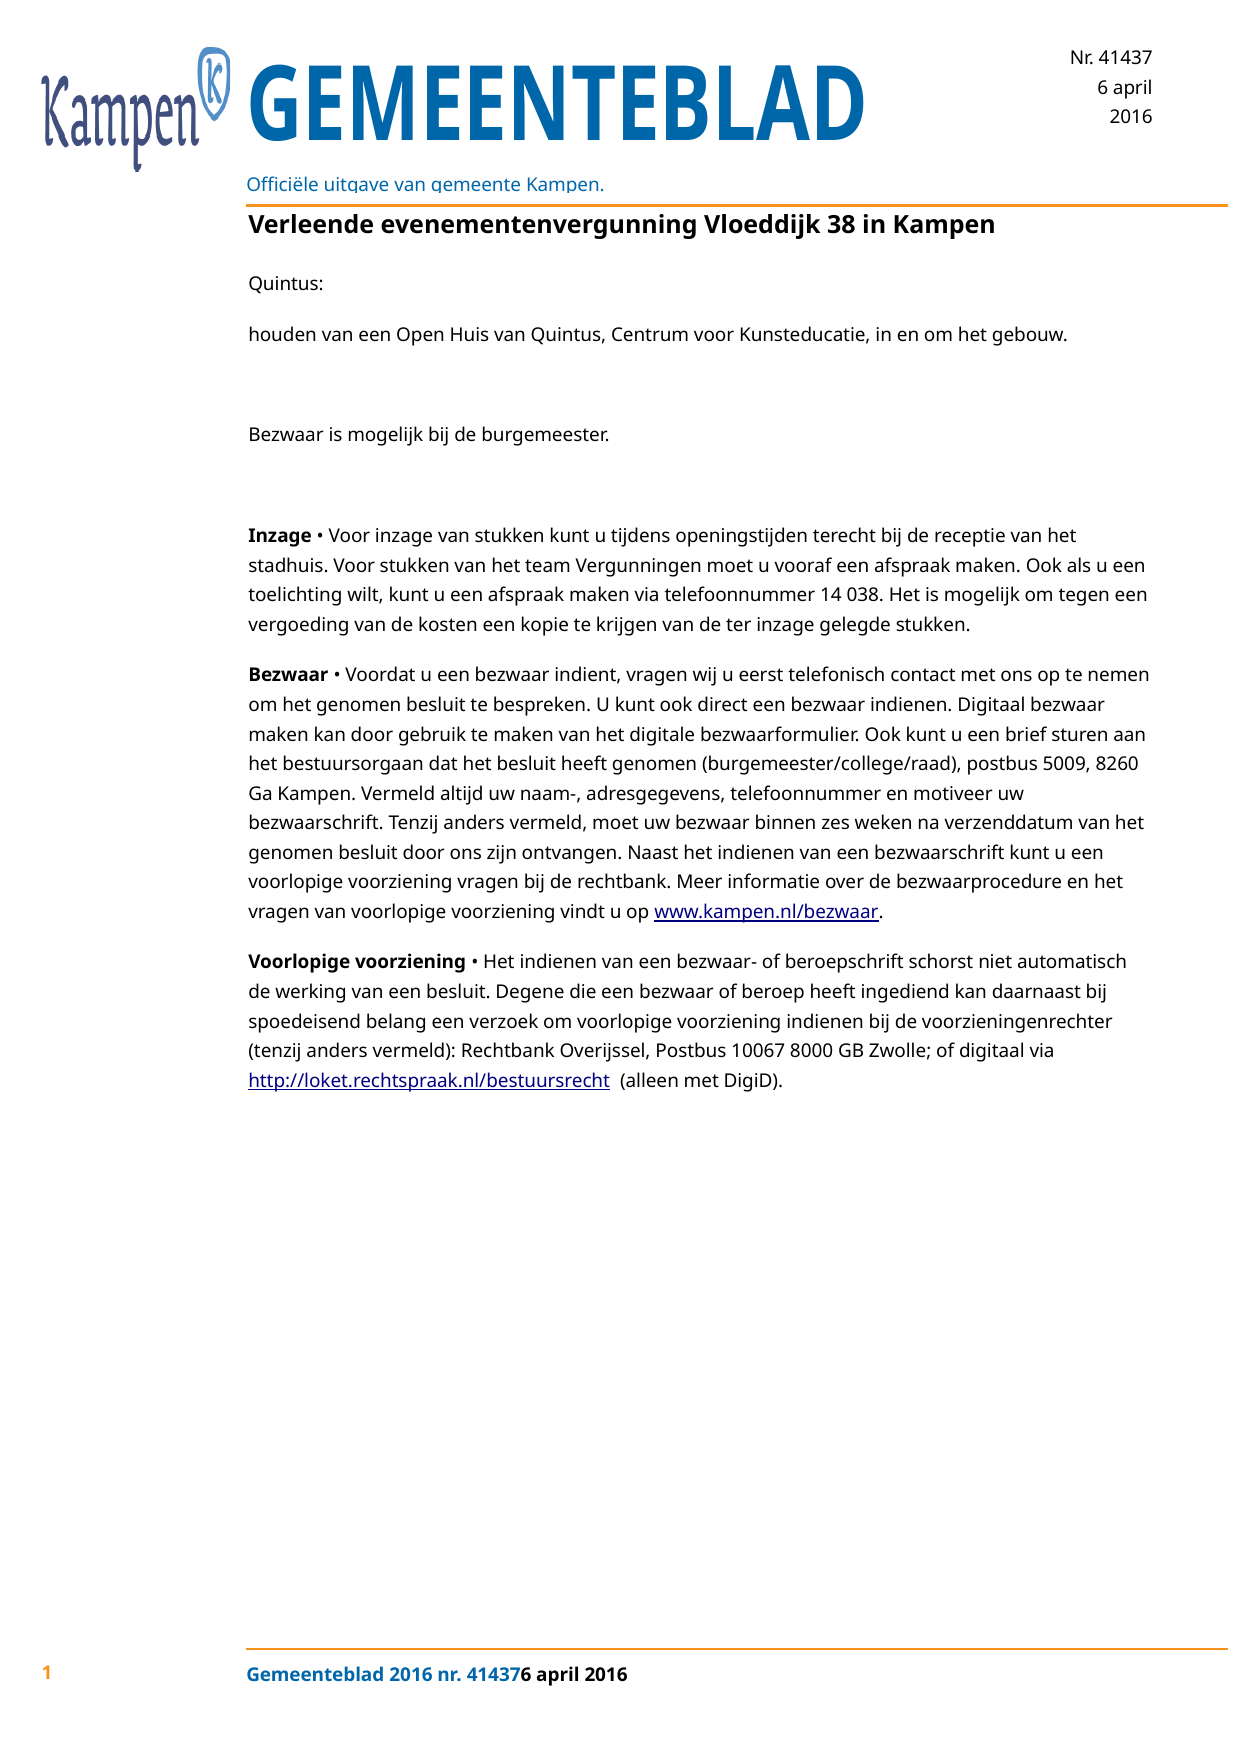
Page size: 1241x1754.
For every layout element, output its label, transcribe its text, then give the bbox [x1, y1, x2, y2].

text houden van een Open Huis van Quintus, Centrum voor Kunsteducatie, in en om het gebouw. [248, 321, 1152, 346]
text Bezwaar • Voordat u een bezwaar indient, vragen wij u eerst telefonisch contact met ons op te nemen om het genomen besluit te bespreken. U kunt ook direct een bezwaar indienen. Digitaal bezwaar maken kan door gebruik te maken van het digitale bezwaarformulier. Ook kunt u een brief sturen aan het bestuursorgaan dat het besluit heeft genomen (burgemeester/college/raad), postbus 5009, 8260 Ga Kampen. Vermeld altijd uw naam-, adresgegevens, telefoonnummer en motiveer uw bezwaarschrift. Tenzij anders vermeld, moet uw bezwaar binnen zes weken na verzenddatum van het genomen besluit door ons zijn ontvangen. Naast het indienen van een bezwaarschrift kunt u een voorlopige voorziening vragen bij de rechtbank. Meer informatie over de bezwaarprocedure en het vragen van voorlopige voorziening vindt u op www.kampen.nl/bezwaar. [248, 662, 1152, 924]
text Verleende evenementenvergunning Vloeddijk 38 in Kampen [248, 207, 1152, 241]
text Inzage • Voor inzage van stukken kunt u tijdens openingstijden terecht bij de receptie van het stadhuis. Voor stukken van het team Vergunningen moet u vooraf een afspraak maken. Ook als u een toelichting wilt, kunt u een afspraak maken via telefoonnummer 14 038. Het is mogelijk om tegen een vergoeding van de kosten een kopie te krijgen van de ter inzage gelegde stukken. [248, 522, 1152, 637]
text Bezwaar is mogelijk bij de burgemeester. [248, 422, 1152, 447]
picture [41, 47, 231, 172]
text Quintus: [248, 270, 1152, 296]
text Voorlopige voorziening • Het indienen van een bezwaar- of beroepschrift schorst niet automatisch de werking van een besluit. Degene die een bezwaar of beroep heeft ingediend kan daarnaast bij spoedeisend belang een verzoek om voorlopige voorziening indienen bij de voorzieningenrechter (tenzij anders vermeld): Rechtbank Overijssel, Postbus 10067 8000 GB Zwolle; of digitaal via http://loket.rechtspraak.nl/bestuursrecht (alleen met DigiD). [248, 949, 1152, 1093]
